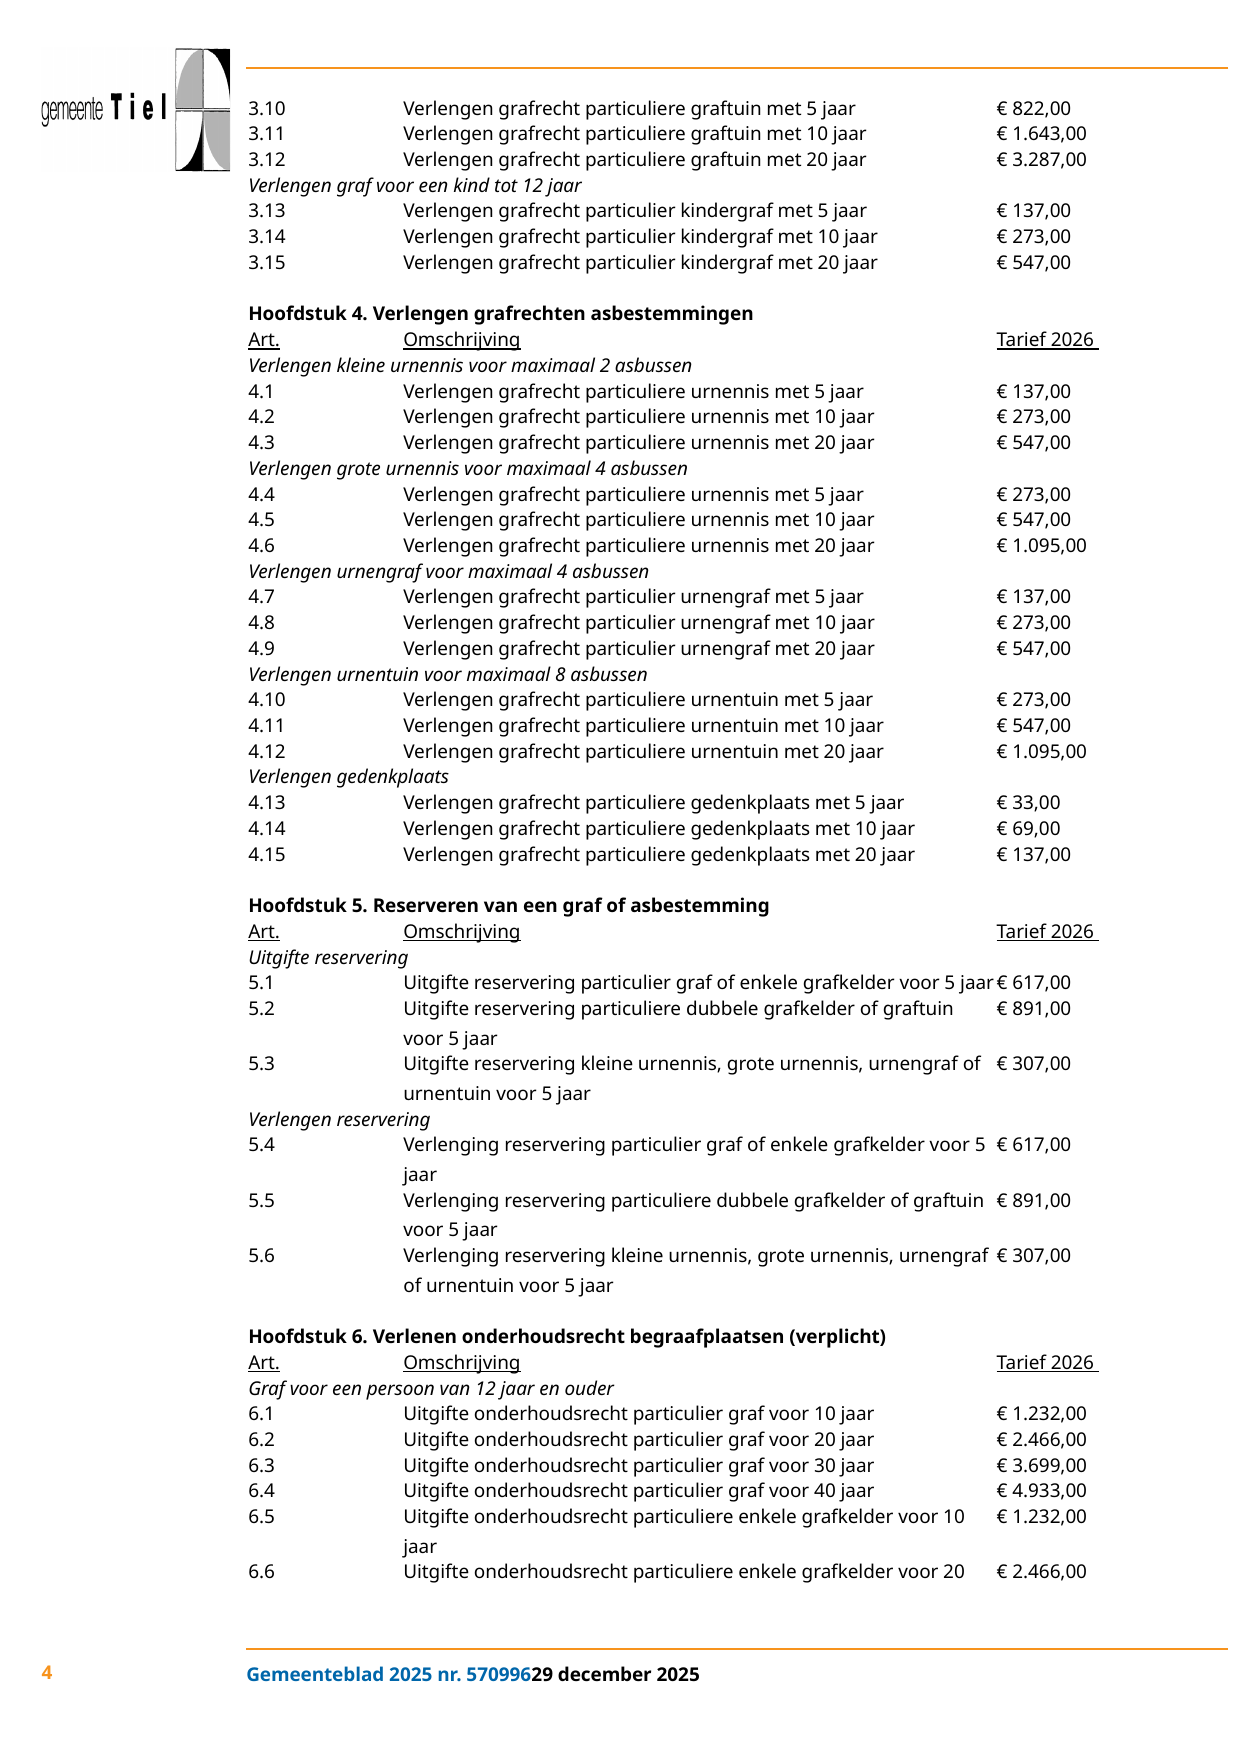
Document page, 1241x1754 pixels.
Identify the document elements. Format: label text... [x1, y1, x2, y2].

table_cell 4.2 [248, 404, 403, 429]
table_cell Hoofdstuk 5. Reserveren van een graf of asbestemming [248, 893, 996, 918]
table_cell Verlengen grafrecht particulier kindergraf met 5 jaar [403, 198, 996, 223]
table_cell € 617,00 [996, 970, 1152, 995]
table_cell 6.1 [248, 1401, 403, 1426]
table_cell [996, 764, 1152, 789]
table_cell € 137,00 [996, 198, 1152, 223]
table_cell 6.4 [248, 1478, 403, 1503]
table_cell Verlengen grafrecht particuliere gedenkplaats met 20 jaar [403, 841, 996, 867]
table_cell 3.12 [248, 146, 403, 172]
table_cell € 33,00 [996, 790, 1152, 815]
table_cell 6.3 [248, 1452, 403, 1478]
table_cell 4.7 [248, 584, 403, 609]
table_cell Verlengen graf voor een kind tot 12 jaar [248, 172, 996, 198]
table_cell 6.6 [248, 1559, 403, 1584]
table_cell 4.12 [248, 738, 403, 764]
table_cell [248, 867, 403, 892]
table_cell Omschrijving [403, 1349, 996, 1375]
table_cell 4.14 [248, 815, 403, 841]
table_cell [248, 275, 403, 301]
table_cell 3.15 [248, 249, 403, 275]
table_cell Verlengen grafrecht particuliere urnentuin met 20 jaar [403, 738, 996, 764]
table_cell Uitgifte reservering kleine urnennis, grote urnennis, urnengraf of urnentuin voor 5 jaar [403, 1051, 996, 1106]
table_cell Verlengen grafrecht particuliere urnennis met 10 jaar [403, 404, 996, 429]
table_cell € 547,00 [996, 506, 1152, 532]
table_cell [996, 172, 1152, 198]
table_cell [996, 301, 1152, 326]
table_cell [248, 1298, 403, 1323]
table_cell Omschrijving [403, 326, 996, 352]
table_cell 4.5 [248, 506, 403, 532]
table_cell Verlengen grafrecht particuliere graftuin met 5 jaar [403, 95, 996, 121]
table_cell € 547,00 [996, 712, 1152, 738]
table_cell Hoofdstuk 6. Verlenen onderhoudsrecht begraafplaatsen (verplicht) [248, 1323, 996, 1349]
table_cell 3.14 [248, 224, 403, 249]
table_cell Verlengen grafrecht particuliere urnennis met 5 jaar [403, 481, 996, 506]
table_cell € 273,00 [996, 404, 1152, 429]
table_cell € 617,00 [996, 1132, 1152, 1187]
table_cell € 3.699,00 [996, 1452, 1152, 1478]
table_cell Art. [248, 326, 403, 352]
table_cell Verlengen grafrecht particuliere urnennis met 5 jaar [403, 378, 996, 403]
table_cell 4.1 [248, 378, 403, 403]
table_cell Verlengen urnengraf voor maximaal 4 asbussen [248, 558, 996, 584]
table_cell Verlengen kleine urnennis voor maximaal 2 asbussen [248, 352, 996, 378]
table_cell 5.4 [248, 1132, 403, 1187]
table_cell 3.13 [248, 198, 403, 223]
table_cell 4.10 [248, 687, 403, 712]
table_cell 5.2 [248, 995, 403, 1051]
table_cell Tarief 2026 [996, 1349, 1152, 1375]
table_cell Uitgifte onderhoudsrecht particulier graf voor 20 jaar [403, 1426, 996, 1452]
table_cell Verlenging reservering particuliere dubbele grafkelder of graftuin voor 5 jaar [403, 1187, 996, 1242]
table_cell € 547,00 [996, 249, 1152, 275]
table_cell [996, 1298, 1152, 1323]
table_cell [996, 1106, 1152, 1132]
table_cell [996, 867, 1152, 892]
table_cell [996, 1375, 1152, 1401]
table_cell 4.13 [248, 790, 403, 815]
table_cell [996, 275, 1152, 301]
table_cell Uitgifte onderhoudsrecht particulier graf voor 30 jaar [403, 1452, 996, 1478]
table_cell € 3.287,00 [996, 146, 1152, 172]
table_cell 6.2 [248, 1426, 403, 1452]
table_cell [996, 661, 1152, 687]
table_cell 6.5 [248, 1504, 403, 1559]
table_cell € 1.095,00 [996, 532, 1152, 558]
table_cell Verlengen grafrecht particulier kindergraf met 20 jaar [403, 249, 996, 275]
table_cell Uitgifte onderhoudsrecht particuliere enkele grafkelder voor 10 jaar [403, 1504, 996, 1559]
table_cell 5.5 [248, 1187, 403, 1242]
table_cell Verlengen gedenkplaats [248, 764, 996, 789]
table_cell € 2.466,00 [996, 1426, 1152, 1452]
table_cell € 4.933,00 [996, 1478, 1152, 1503]
table_cell Art. [248, 1349, 403, 1375]
table_cell 5.3 [248, 1051, 403, 1106]
table_cell € 307,00 [996, 1242, 1152, 1298]
table_cell [996, 1323, 1152, 1349]
table_cell [996, 352, 1152, 378]
table_cell Uitgifte onderhoudsrecht particuliere enkele grafkelder voor 20 [403, 1559, 996, 1584]
table_cell Verlengen grafrecht particulier urnengraf met 20 jaar [403, 635, 996, 661]
table_cell Hoofdstuk 4. Verlengen grafrechten asbestemmingen [248, 301, 996, 326]
table_cell Uitgifte onderhoudsrecht particulier graf voor 10 jaar [403, 1401, 996, 1426]
table_cell Verlengen grafrecht particuliere urnennis met 10 jaar [403, 506, 996, 532]
table_cell 4.3 [248, 429, 403, 455]
table_cell Verlengen reservering [248, 1106, 996, 1132]
table_cell Verlengen grafrecht particulier urnengraf met 5 jaar [403, 584, 996, 609]
table_cell Verlengen urnentuin voor maximaal 8 asbussen [248, 661, 996, 687]
table_cell € 891,00 [996, 1187, 1152, 1242]
table_cell € 137,00 [996, 841, 1152, 867]
table_cell Tarief 2026 [996, 918, 1152, 944]
table_cell Uitgifte reservering particulier graf of enkele grafkelder voor 5 jaar [403, 970, 996, 995]
table_cell Tarief 2026 [996, 326, 1152, 352]
table_cell € 1.095,00 [996, 738, 1152, 764]
table_cell Omschrijving [403, 918, 996, 944]
table_cell € 273,00 [996, 481, 1152, 506]
table_cell 4.8 [248, 609, 403, 635]
table_cell Uitgifte onderhoudsrecht particulier graf voor 40 jaar [403, 1478, 996, 1503]
table_cell 3.11 [248, 121, 403, 146]
table_cell € 547,00 [996, 429, 1152, 455]
table_cell Verlengen grafrecht particuliere urnennis met 20 jaar [403, 429, 996, 455]
table_cell Graf voor een persoon van 12 jaar en ouder [248, 1375, 996, 1401]
table_cell Verlengen grafrecht particuliere urnentuin met 10 jaar [403, 712, 996, 738]
table_cell 5.1 [248, 970, 403, 995]
table_cell 4.15 [248, 841, 403, 867]
table_cell € 891,00 [996, 995, 1152, 1051]
table_cell € 1.232,00 [996, 1401, 1152, 1426]
table_cell 4.4 [248, 481, 403, 506]
table_cell € 137,00 [996, 378, 1152, 403]
table_cell 3.10 [248, 95, 403, 121]
table_cell [996, 944, 1152, 969]
table_cell 5.6 [248, 1242, 403, 1298]
table_cell [996, 558, 1152, 584]
table_cell Verlenging reservering particulier graf of enkele grafkelder voor 5 jaar [403, 1132, 996, 1187]
table_cell Verlengen grote urnennis voor maximaal 4 asbussen [248, 455, 996, 481]
table_cell Art. [248, 918, 403, 944]
table_cell 4.11 [248, 712, 403, 738]
table_cell € 273,00 [996, 224, 1152, 249]
table_cell [996, 893, 1152, 918]
table_cell € 273,00 [996, 687, 1152, 712]
table_cell 4.6 [248, 532, 403, 558]
table_cell Uitgifte reservering particuliere dubbele grafkelder of graftuin voor 5 jaar [403, 995, 996, 1051]
table_cell Verlengen grafrecht particulier urnengraf met 10 jaar [403, 609, 996, 635]
table_cell Verlengen grafrecht particuliere graftuin met 20 jaar [403, 146, 996, 172]
picture [41, 47, 231, 172]
table_cell € 273,00 [996, 609, 1152, 635]
table_cell Verlengen grafrecht particuliere urnennis met 20 jaar [403, 532, 996, 558]
table_cell € 2.466,00 [996, 1559, 1152, 1584]
table_cell € 1.643,00 [996, 121, 1152, 146]
table_cell [403, 1298, 996, 1323]
table_cell [403, 275, 996, 301]
table_cell Verlengen grafrecht particuliere gedenkplaats met 5 jaar [403, 790, 996, 815]
table_cell Verlenging reservering kleine urnennis, grote urnennis, urnengraf of urnentuin voor 5 jaar [403, 1242, 996, 1298]
table_cell € 69,00 [996, 815, 1152, 841]
table_cell Verlengen grafrecht particuliere urnentuin met 5 jaar [403, 687, 996, 712]
table_cell Verlengen grafrecht particuliere gedenkplaats met 10 jaar [403, 815, 996, 841]
table_cell € 822,00 [996, 95, 1152, 121]
table_cell [403, 867, 996, 892]
table_cell Verlengen grafrecht particulier kindergraf met 10 jaar [403, 224, 996, 249]
table_cell € 1.232,00 [996, 1504, 1152, 1559]
table_cell € 307,00 [996, 1051, 1152, 1106]
table_cell [996, 455, 1152, 481]
table_cell Verlengen grafrecht particuliere graftuin met 10 jaar [403, 121, 996, 146]
table_cell € 547,00 [996, 635, 1152, 661]
table_cell 4.9 [248, 635, 403, 661]
table_cell € 137,00 [996, 584, 1152, 609]
table_cell Uitgifte reservering [248, 944, 996, 969]
